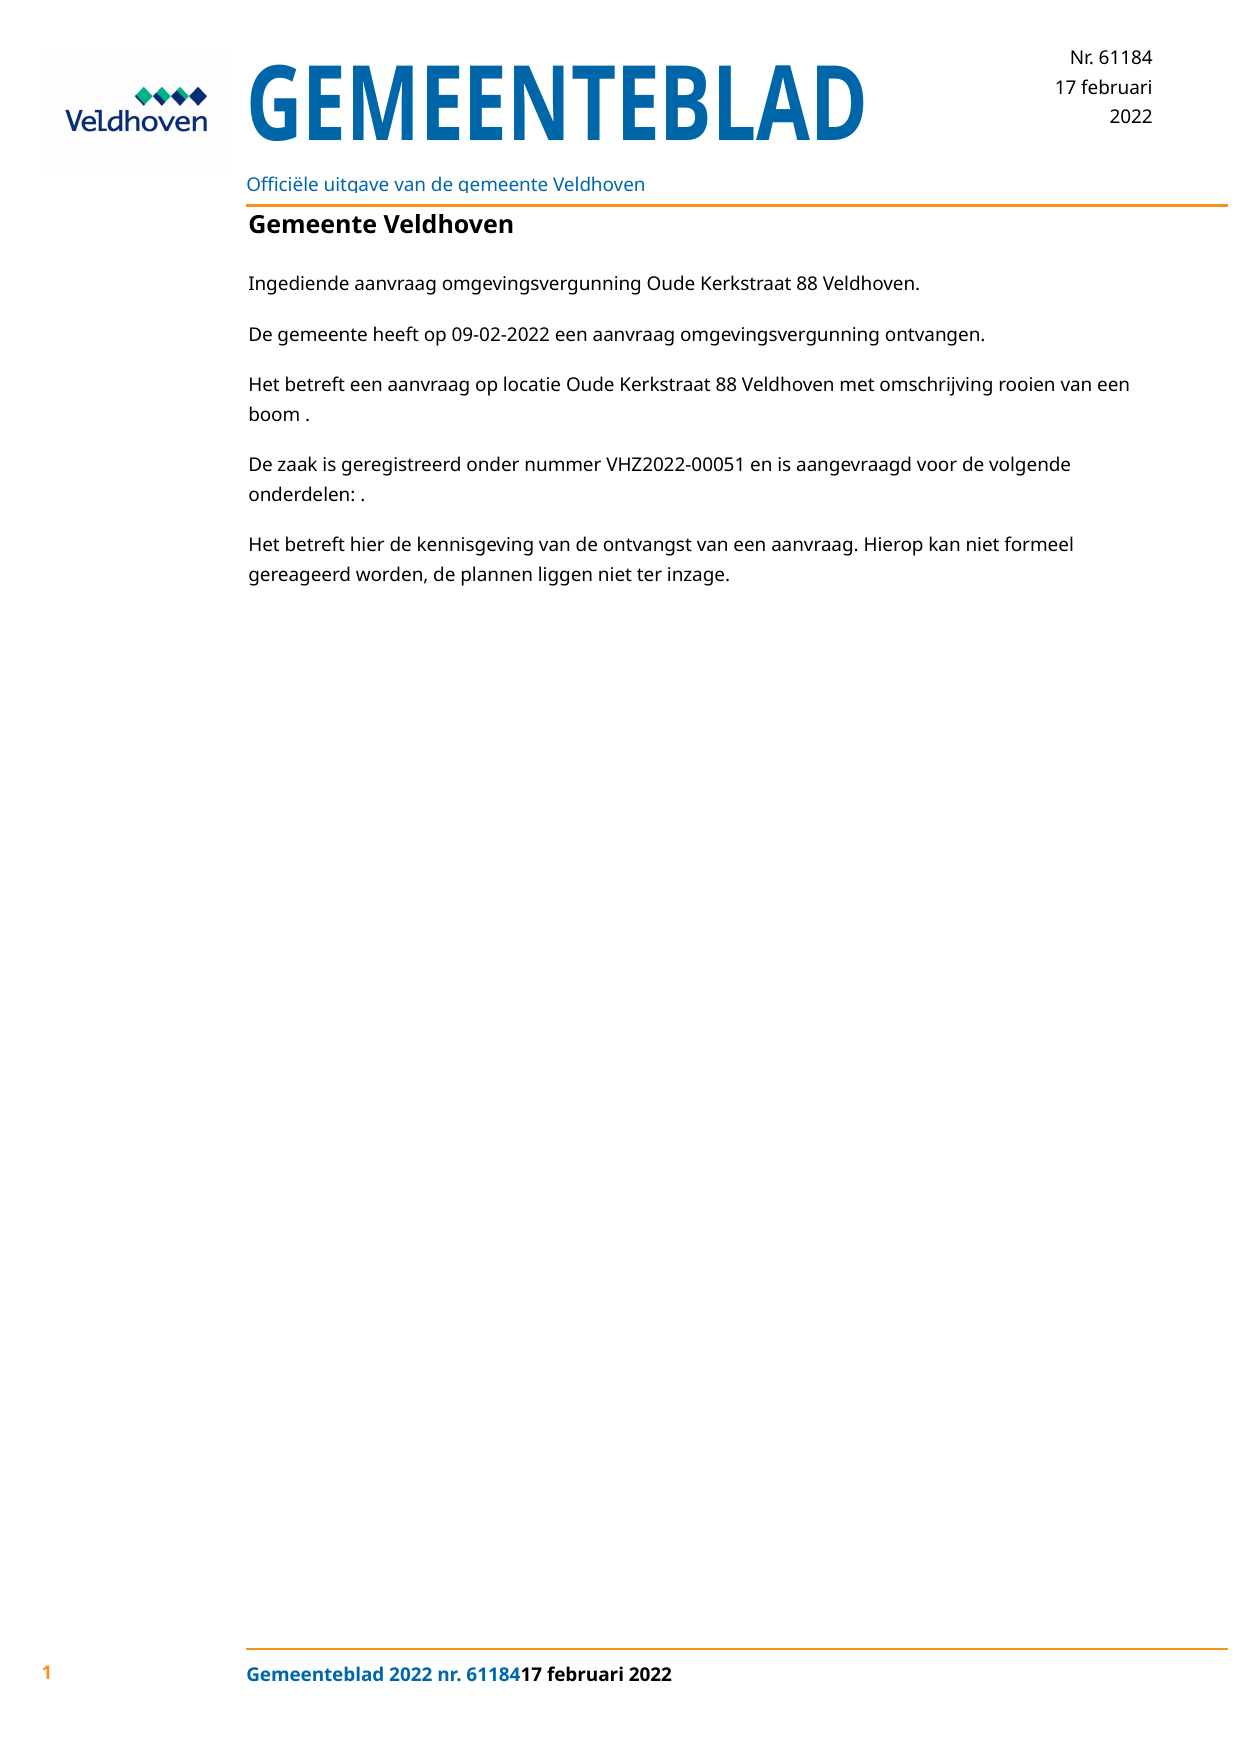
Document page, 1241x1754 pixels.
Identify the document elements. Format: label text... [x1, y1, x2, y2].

picture [41, 47, 231, 172]
text Het betreft hier de kennisgeving van de ontvangst van een aanvraag. Hierop kan niet formeel gereageerd worden, de plannen liggen niet ter inzage. [248, 531, 1152, 586]
text De gemeente heeft op 09-02-2022 een aanvraag omgevingsvergunning ontvangen. [248, 321, 1152, 346]
text Ingediende aanvraag omgevingsvergunning Oude Kerkstraat 88 Veldhoven. [248, 270, 1152, 296]
text De zaak is geregistreerd onder nummer VHZ2022-00051 en is aangevraagd voor de volgende onderdelen: . [248, 451, 1152, 506]
text Gemeente Veldhoven [248, 207, 1152, 241]
text Het betreft een aanvraag op locatie Oude Kerkstraat 88 Veldhoven met omschrijving rooien van een boom . [248, 371, 1152, 426]
